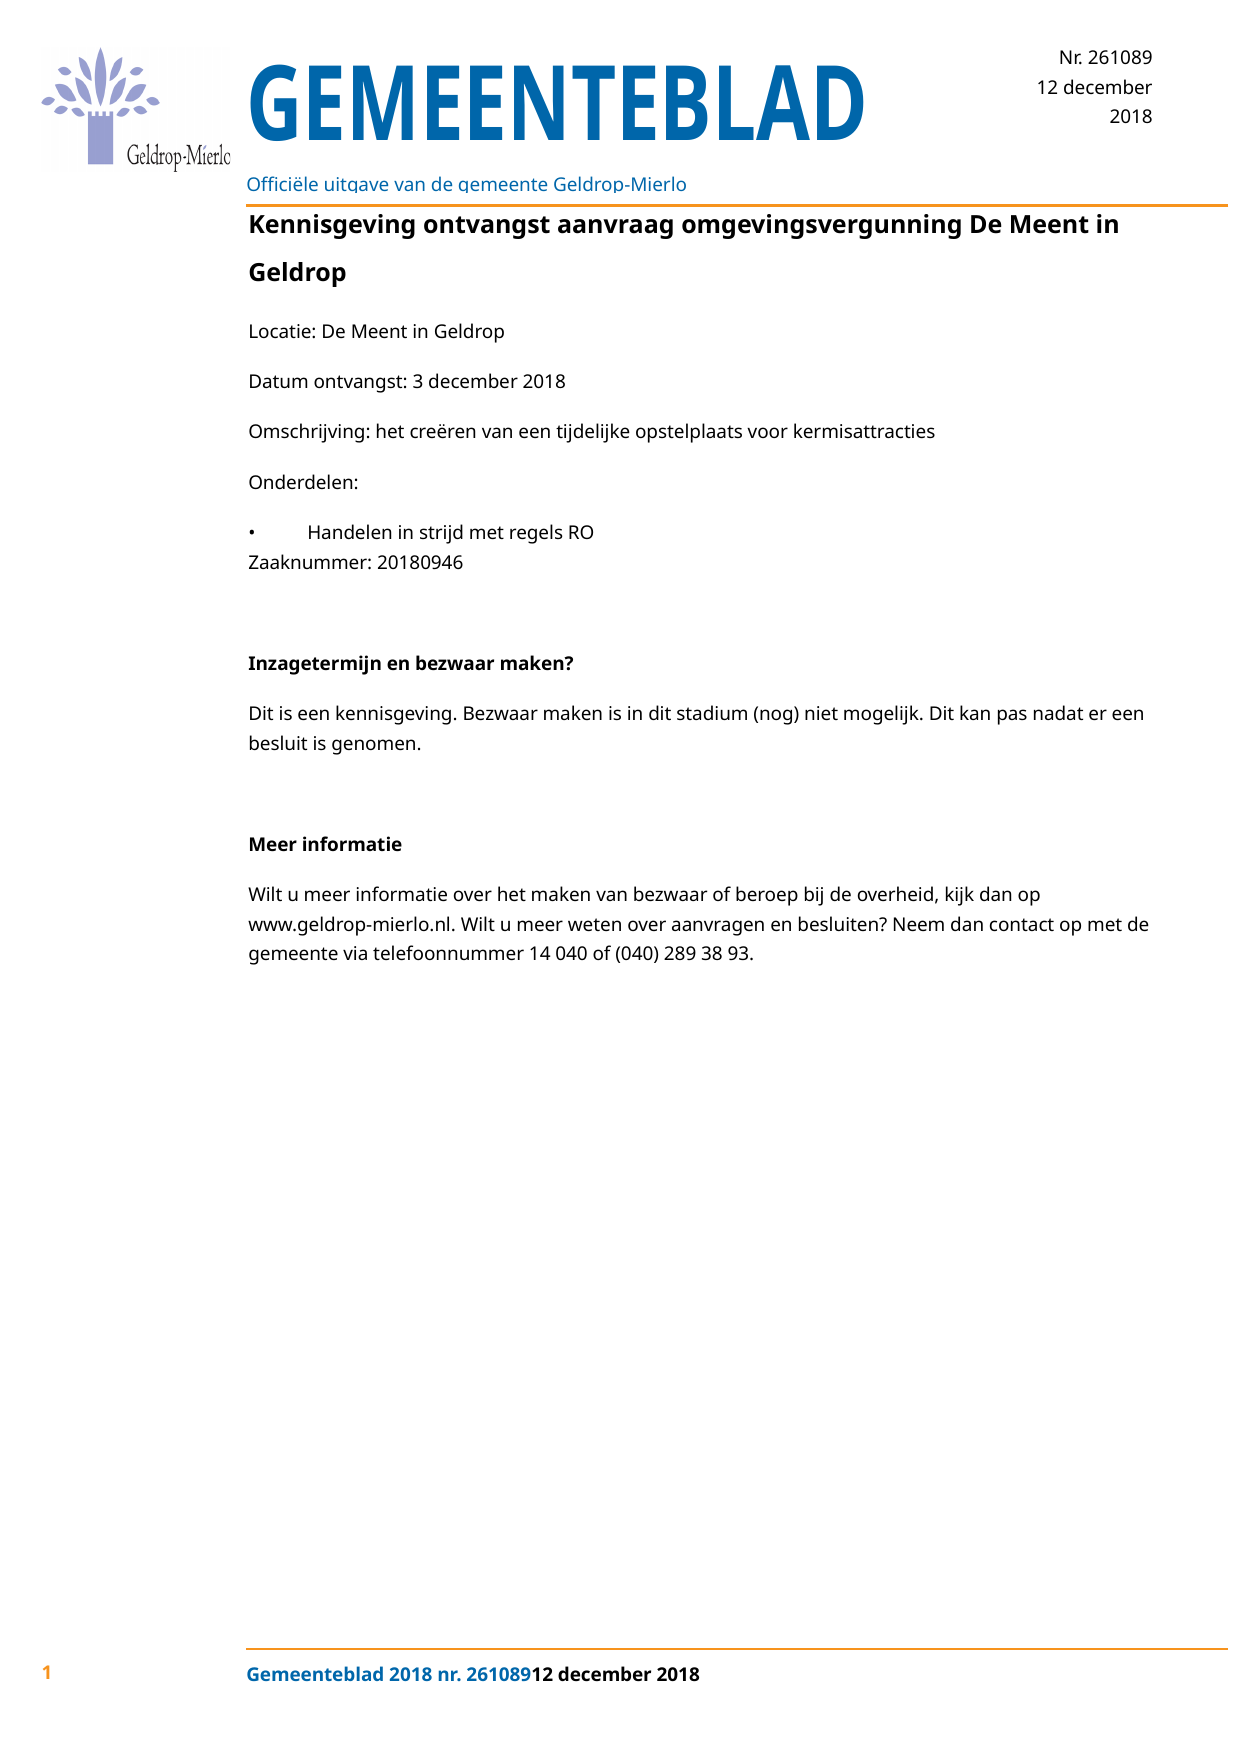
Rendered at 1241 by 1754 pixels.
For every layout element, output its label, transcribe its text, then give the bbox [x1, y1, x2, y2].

text Datum ontvangst: 3 december 2018 [248, 368, 1152, 394]
text Omschrijving: het creëren van een tijdelijke opstelplaats voor kermisattracties [248, 419, 1152, 444]
text Onderdelen: [248, 469, 1152, 495]
text Inzagetermijn en bezwaar maken? [248, 650, 1152, 676]
text Kennisgeving ontvangst aanvraag omgevingsvergunning De Meent in Geldrop [248, 207, 1152, 288]
picture [41, 47, 231, 172]
text Meer informatie [248, 831, 1152, 857]
text Zaaknummer: 20180946 [248, 549, 1152, 575]
list Handelen in strijd met regels RO [248, 519, 1152, 545]
text Locatie: De Meent in Geldrop [248, 318, 1152, 344]
text Wilt u meer informatie over het maken van bezwaar of beroep bij de overheid, kijk dan op www.geldrop-mierlo.nl. Wilt u meer weten over aanvragen en besluiten? Neem dan contact op met de gemeente via telefoonnummer 14 040 of (040) 289 38 93. [248, 881, 1152, 966]
text Dit is een kennisgeving. Bezwaar maken is in dit stadium (nog) niet mogelijk. Dit kan pas nadat er een besluit is genomen. [248, 700, 1152, 756]
